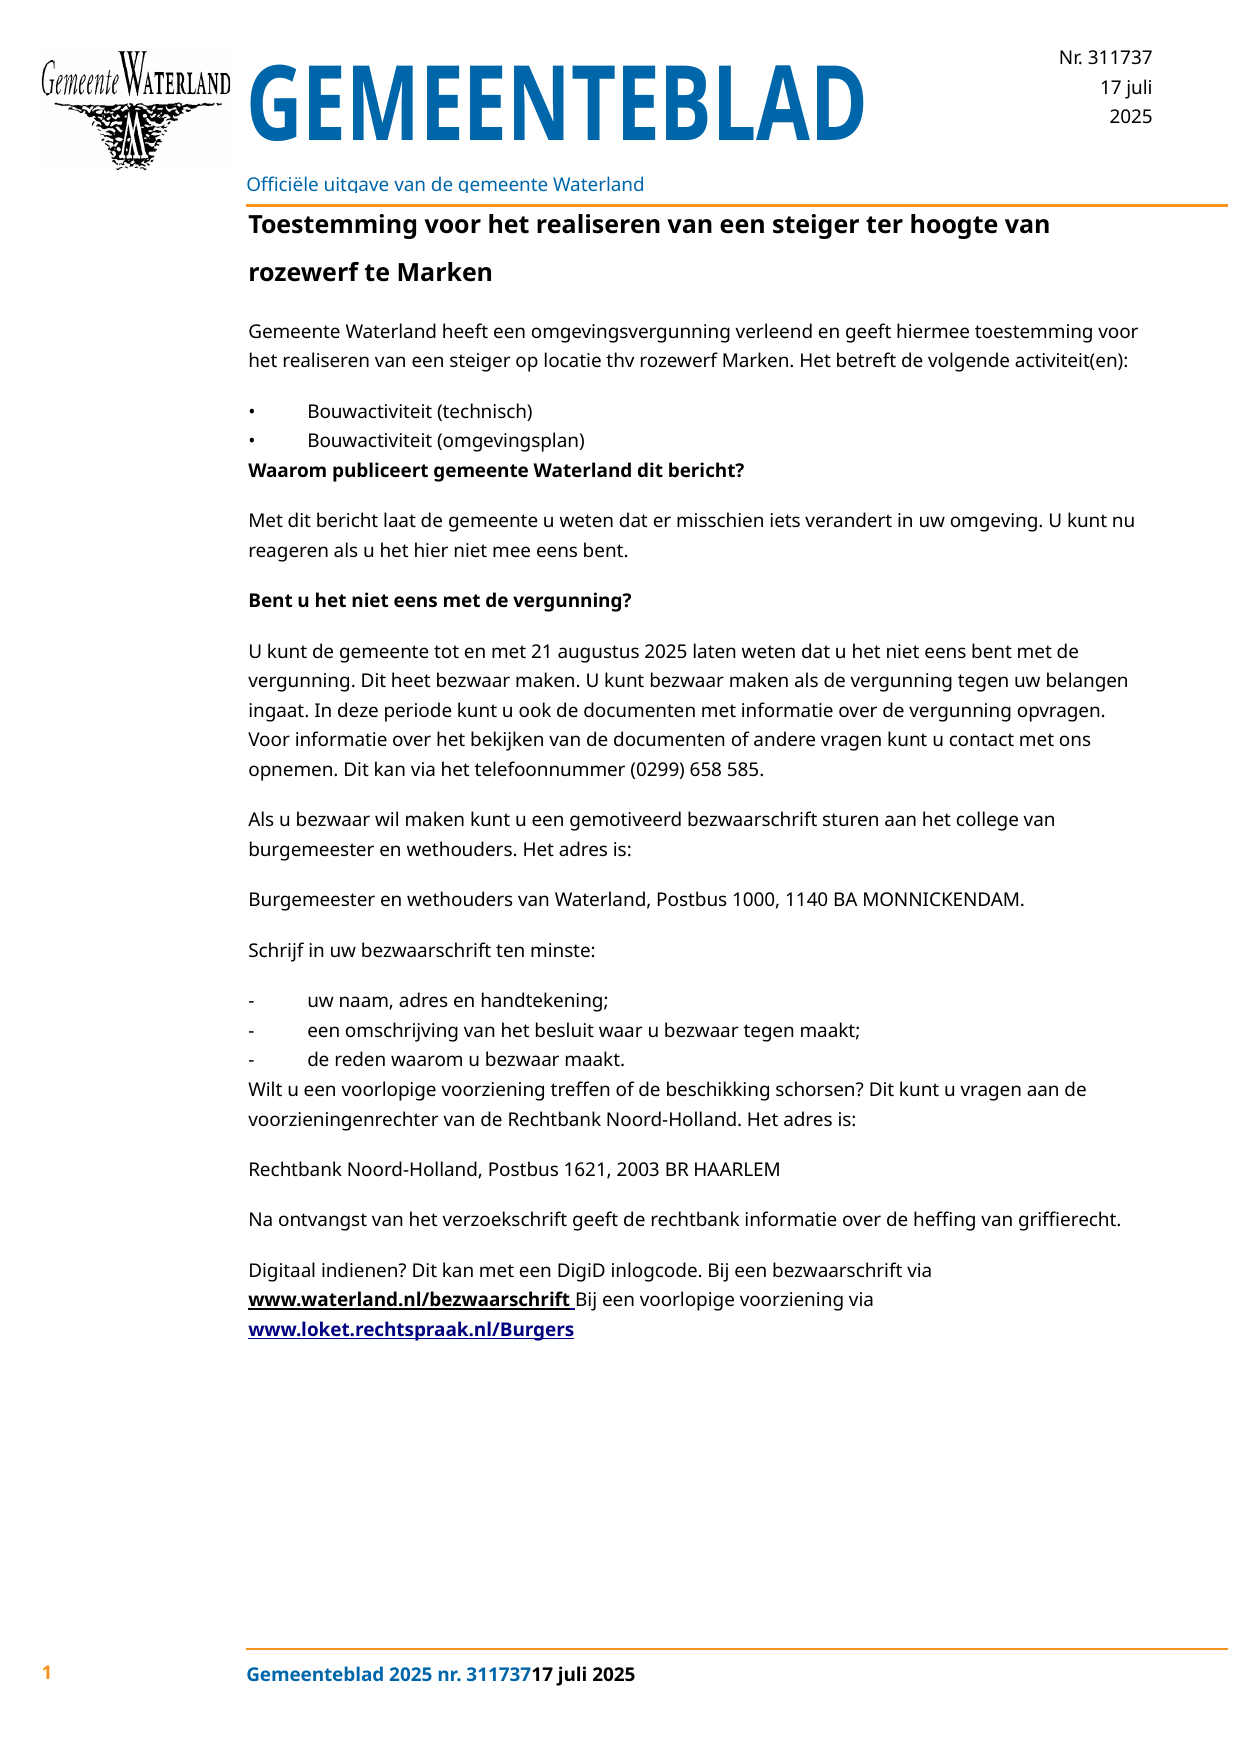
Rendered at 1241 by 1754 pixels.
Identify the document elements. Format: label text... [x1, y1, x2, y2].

text Als u bezwaar wil maken kunt u een gemotiveerd bezwaarschrift sturen aan het college van burgemeester en wethouders. Het adres is: [248, 807, 1152, 862]
list uw naam, adres en handtekening; [248, 987, 1152, 1013]
list Bouwactiviteit (omgevingsplan) [248, 427, 1152, 453]
text Bent u het niet eens met de vergunning? [248, 587, 1152, 613]
list een omschrijving van het besluit waar u bezwaar tegen maakt; [248, 1017, 1152, 1043]
picture [41, 47, 231, 172]
text U kunt de gemeente tot en met 21 augustus 2025 laten weten dat u het niet eens bent met de vergunning. Dit heet bezwaar maken. U kunt bezwaar maken als de vergunning tegen uw belangen ingaat. In deze periode kunt u ook de documenten met informatie over de vergunning opvragen. Voor informatie over het bekijken van de documenten of andere vragen kunt u contact met ons opnemen. Dit kan via het telefoonnummer (0299) 658 585. [248, 638, 1152, 782]
text Toestemming voor het realiseren van een steiger ter hoogte van rozewerf te Marken [248, 207, 1152, 288]
text Rechtbank Noord-Holland, Postbus 1621, 2003 BR HAARLEM [248, 1156, 1152, 1182]
list Bouwactiviteit (technisch) [248, 398, 1152, 424]
text Schrijf in uw bezwaarschrift ten minste: [248, 937, 1152, 963]
text Wilt u een voorlopige voorziening treffen of de beschikking schorsen? Dit kunt u vragen aan de voorzieningenrechter van de Rechtbank Noord-Holland. Het adres is: [248, 1076, 1152, 1132]
text Burgemeester en wethouders van Waterland, Postbus 1000, 1140 BA MONNICKENDAM. [248, 887, 1152, 912]
text Digitaal indienen? Dit kan met een DigiD inlogcode. Bij een bezwaarschrift via www.waterland.nl/bezwaarschrift Bij een voorlopige voorziening via www.loket.rechtspraak.nl/Burgers [248, 1257, 1152, 1342]
text Waarom publiceert gemeente Waterland dit bericht? [248, 457, 1152, 483]
text Na ontvangst van het verzoekschrift geeft de rechtbank informatie over de heffing van griffierecht. [248, 1207, 1152, 1232]
text Met dit bericht laat de gemeente u weten dat er misschien iets verandert in uw omgeving. U kunt nu reageren als u het hier niet mee eens bent. [248, 507, 1152, 563]
list de reden waarom u bezwaar maakt. [248, 1047, 1152, 1072]
text Gemeente Waterland heeft een omgevingsvergunning verleend en geeft hiermee toestemming voor het realiseren van een steiger op locatie thv rozewerf Marken. Het betreft de volgende activiteit(en): [248, 318, 1152, 373]
